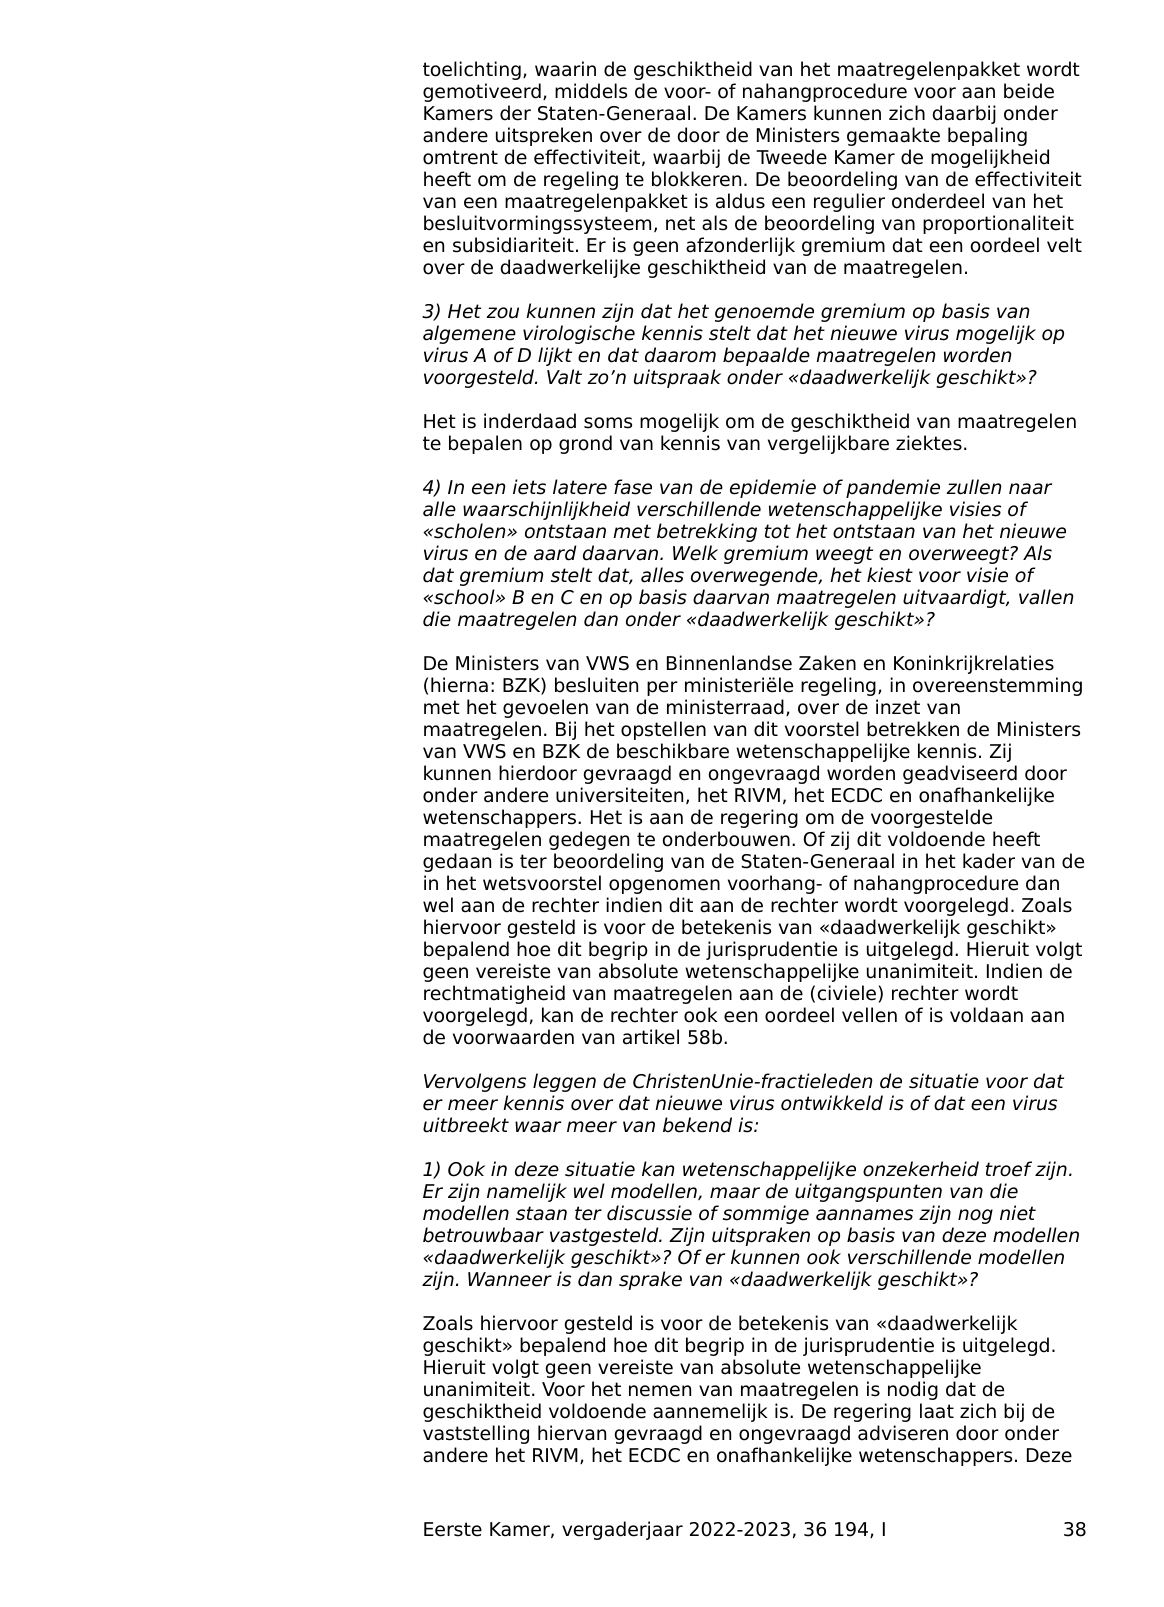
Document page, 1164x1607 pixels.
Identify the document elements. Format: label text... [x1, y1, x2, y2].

text 1) Ook in deze situatie kan wetenschappelijke onzekerheid troef zijn. Er zijn namelijk wel modellen, maar de uitgangspunten van die modellen staan ter discussie of sommige aannames zijn nog niet betrouwbaar vastgesteld. Zijn uitspraken op basis van deze modellen «daadwerkelijk geschikt»? Of er kunnen ook verschillende modellen zijn. Wanneer is dan sprake van «daadwerkelijk geschikt»? [422, 1159, 1087, 1291]
text Vervolgens leggen de ChristenUnie-fractieleden de situatie voor dat er meer kennis over dat nieuwe virus ontwikkeld is of dat een virus uitbreekt waar meer van bekend is: [422, 1071, 1087, 1137]
text toelichting, waarin de geschiktheid van het maatregelenpakket wordt gemotiveerd, middels de voor- of nahangprocedure voor aan beide Kamers der Staten-Generaal. De Kamers kunnen zich daarbij onder andere uitspreken over de door de Ministers gemaakte bepaling omtrent de effectiviteit, waarbij de Tweede Kamer de mogelijkheid heeft om de regeling te blokkeren. De beoordeling van de effectiviteit van een maatregelenpakket is aldus een regulier onderdeel van het besluitvormingssysteem, net als de beoordeling van proportionaliteit en subsidiariteit. Er is geen afzonderlijk gremium dat een oordeel velt over de daadwerkelijke geschiktheid van de maatregelen. [422, 59, 1087, 279]
text 4) In een iets latere fase van de epidemie of pandemie zullen naar alle waarschijnlijkheid verschillende wetenschappelijke visies of «scholen» ontstaan met betrekking tot het ontstaan van het nieuwe virus en de aard daarvan. Welk gremium weegt en overweegt? Als dat gremium stelt dat, alles overwegende, het kiest voor visie of «school» B en C en op basis daarvan maatregelen uitvaardigt, vallen die maatregelen dan onder «daadwerkelijk geschikt»? [422, 477, 1087, 631]
text De Ministers van VWS en Binnenlandse Zaken en Koninkrijkrelaties (hierna: BZK) besluiten per ministeriële regeling, in overeenstemming met het gevoelen van de ministerraad, over de inzet van maatregelen. Bij het opstellen van dit voorstel betrekken de Ministers van VWS en BZK de beschikbare wetenschappelijke kennis. Zij kunnen hierdoor gevraagd en ongevraagd worden geadviseerd door onder andere universiteiten, het RIVM, het ECDC en onafhankelijke wetenschappers. Het is aan de regering om de voorgestelde maatregelen gedegen te onderbouwen. Of zij dit voldoende heeft gedaan is ter beoordeling van de Staten-Generaal in het kader van de in het wetsvoorstel opgenomen voorhang- of nahangprocedure dan wel aan de rechter indien dit aan de rechter wordt voorgelegd. Zoals hiervoor gesteld is voor de betekenis van «daadwerkelijk geschikt» bepalend hoe dit begrip in de jurisprudentie is uitgelegd. Hieruit volgt geen vereiste van absolute wetenschappelijke unanimiteit. Indien de rechtmatigheid van maatregelen aan de (civiele) rechter wordt voorgelegd, kan de rechter ook een oordeel vellen of is voldaan aan de voorwaarden van artikel 58b. [422, 653, 1087, 1049]
text Zoals hiervoor gesteld is voor de betekenis van «daadwerkelijk geschikt» bepalend hoe dit begrip in de jurisprudentie is uitgelegd. Hieruit volgt geen vereiste van absolute wetenschappelijke unanimiteit. Voor het nemen van maatregelen is nodig dat de geschiktheid voldoende aannemelijk is. De regering laat zich bij de vaststelling hiervan gevraagd en ongevraagd adviseren door onder andere het RIVM, het ECDC en onafhankelijke wetenschappers. Deze [422, 1313, 1087, 1467]
text Het is inderdaad soms mogelijk om de geschiktheid van maatregelen te bepalen op grond van kennis van vergelijkbare ziektes. [422, 411, 1087, 455]
text 3) Het zou kunnen zijn dat het genoemde gremium op basis van algemene virologische kennis stelt dat het nieuwe virus mogelijk op virus A of D lijkt en dat daarom bepaalde maatregelen worden voorgesteld. Valt zo’n uitspraak onder «daadwerkelijk geschikt»? [422, 301, 1087, 389]
